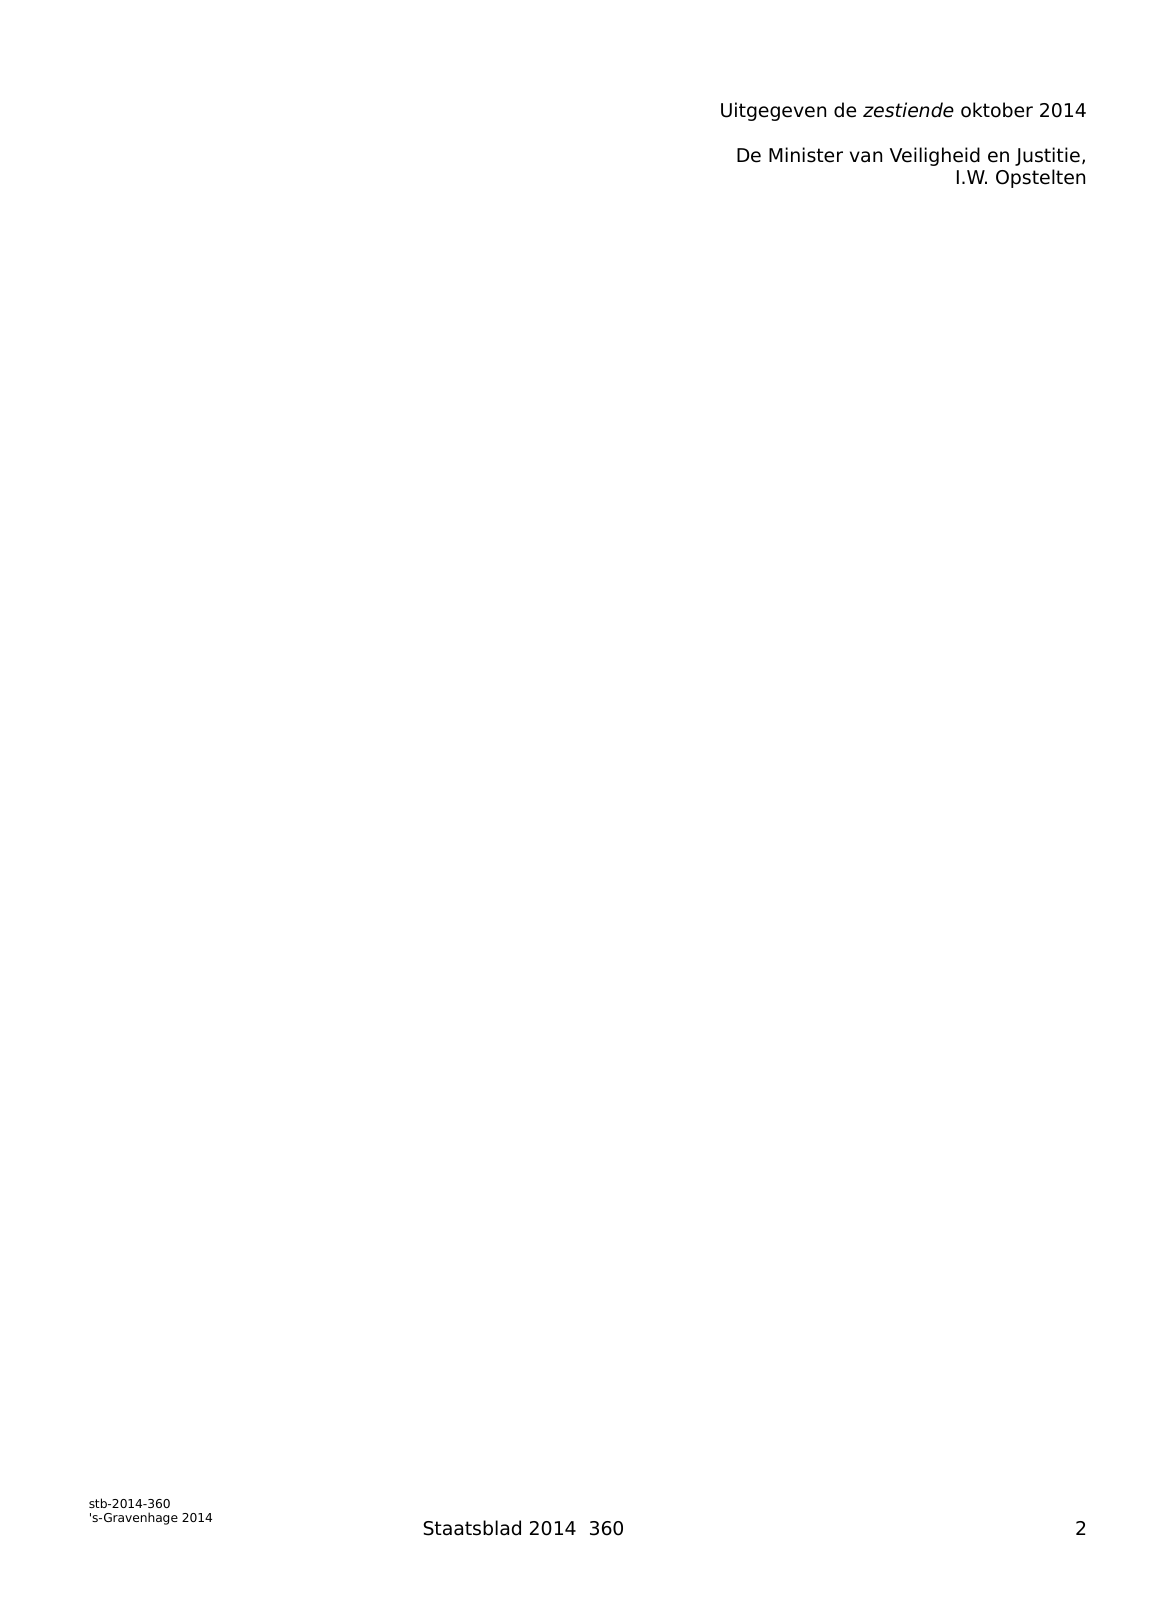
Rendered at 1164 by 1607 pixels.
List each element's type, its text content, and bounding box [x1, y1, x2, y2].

text Uitgegeven de zestiende oktober 2014 [422, 100, 1087, 122]
text stb-2014-360 [88, 1497, 323, 1511]
text De Minister van Veiligheid en Justitie, I.W. Opstelten [422, 144, 1087, 188]
text 's-Gravenhage 2014 [88, 1511, 323, 1525]
